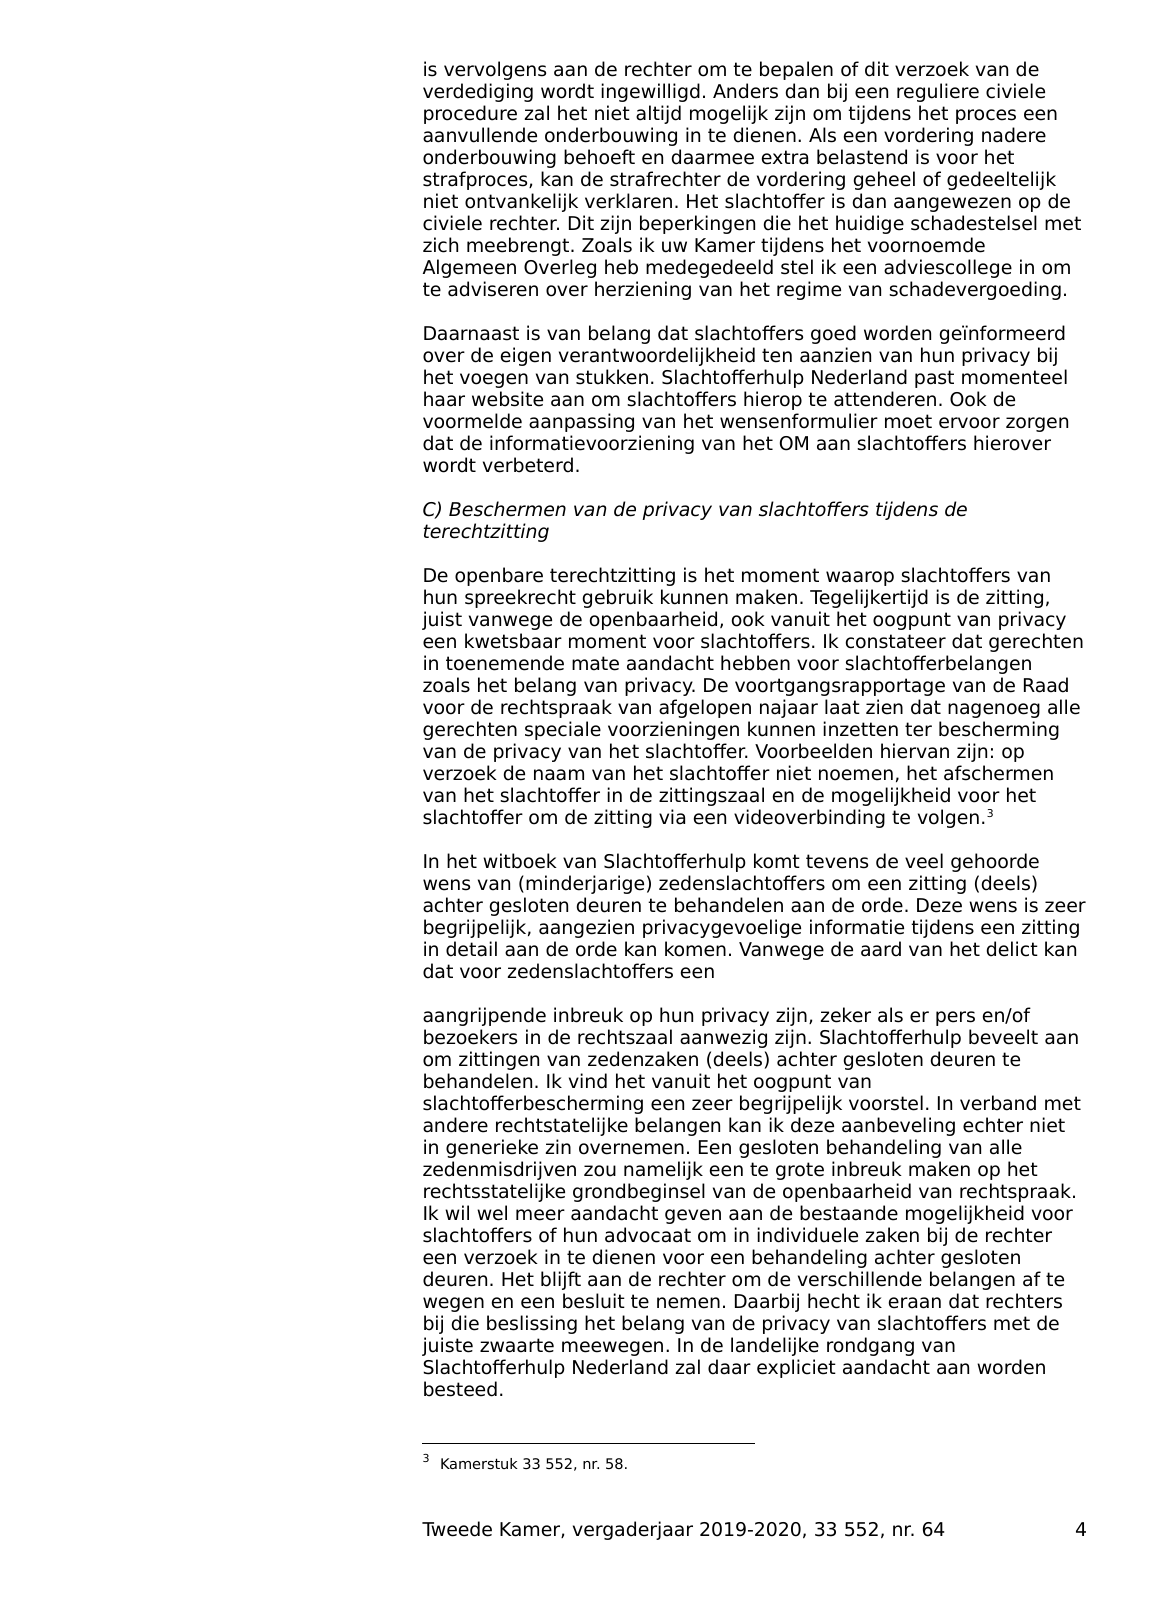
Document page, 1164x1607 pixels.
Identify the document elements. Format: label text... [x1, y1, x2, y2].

text is vervolgens aan de rechter om te bepalen of dit verzoek van de verdediging wordt ingewilligd. Anders dan bij een reguliere civiele procedure zal het niet altijd mogelijk zijn om tijdens het proces een aanvullende onderbouwing in te dienen. Als een vordering nadere onderbouwing behoeft en daarmee extra belastend is voor het strafproces, kan de strafrechter de vordering geheel of gedeeltelijk niet ontvankelijk verklaren. Het slachtoffer is dan aangewezen op de civiele rechter. Dit zijn beperkingen die het huidige schadestelsel met zich meebrengt. Zoals ik uw Kamer tijdens het voornoemde Algemeen Overleg heb medegedeeld stel ik een adviescollege in om te adviseren over herziening van het regime van schadevergoeding. [422, 59, 1087, 301]
text De openbare terechtzitting is het moment waarop slachtoffers van hun spreekrecht gebruik kunnen maken. Tegelijkertijd is de zitting, juist vanwege de openbaarheid, ook vanuit het oogpunt van privacy een kwetsbaar moment voor slachtoffers. Ik constateer dat gerechten in toenemende mate aandacht hebben voor slachtofferbelangen zoals het belang van privacy. De voortgangsrapportage van de Raad voor de rechtspraak van afgelopen najaar laat zien dat nagenoeg alle gerechten speciale voorzieningen kunnen inzetten ter bescherming van de privacy van het slachtoffer. Voorbeelden hiervan zijn: op verzoek de naam van het slachtoffer niet noemen, het afschermen van het slachtoffer in de zittingszaal en de mogelijkheid voor het slachtoffer om de zitting via een videoverbinding te volgen. [422, 565, 1087, 829]
text In het witboek van Slachtofferhulp komt tevens de veel gehoorde wens van (minderjarige) zedenslachtoffers om een zitting (deels) achter gesloten deuren te behandelen aan de orde. Deze wens is zeer begrijpelijk, aangezien privacygevoelige informatie tijdens een zitting in detail aan de orde kan komen. Vanwege de aard van het delict kan dat voor zedenslachtoffers een [422, 851, 1087, 983]
text Daarnaast is van belang dat slachtoffers goed worden geïnformeerd over de eigen verantwoordelijkheid ten aanzien van hun privacy bij het voegen van stukken. Slachtofferhulp Nederland past momenteel haar website aan om slachtoffers hierop te attenderen. Ook de voormelde aanpassing van het wensenformulier moet ervoor zorgen dat de informatievoorziening van het OM aan slachtoffers hierover wordt verbeterd. [422, 323, 1087, 477]
text Kamerstuk 33 552, nr. 58. [422, 1452, 1087, 1474]
subtitle C) Beschermen van de privacy van slachtoffers tijdens de terechtzitting [422, 499, 1087, 543]
text aangrijpende inbreuk op hun privacy zijn, zeker als er pers en/of bezoekers in de rechtszaal aanwezig zijn. Slachtofferhulp beveelt aan om zittingen van zedenzaken (deels) achter gesloten deuren te behandelen. Ik vind het vanuit het oogpunt van slachtofferbescherming een zeer begrijpelijk voorstel. In verband met andere rechtstatelijke belangen kan ik deze aanbeveling echter niet in generieke zin overnemen. Een gesloten behandeling van alle zedenmisdrijven zou namelijk een te grote inbreuk maken op het rechtsstatelijke grondbeginsel van de openbaarheid van rechtspraak. Ik wil wel meer aandacht geven aan de bestaande mogelijkheid voor slachtoffers of hun advocaat om in individuele zaken bij de rechter een verzoek in te dienen voor een behandeling achter gesloten deuren. Het blijft aan de rechter om de verschillende belangen af te wegen en een besluit te nemen. Daarbij hecht ik eraan dat rechters bij die beslissing het belang van de privacy van slachtoffers met de juiste zwaarte meewegen. In de landelijke rondgang van Slachtofferhulp Nederland zal daar expliciet aandacht aan worden besteed. [422, 1005, 1087, 1401]
